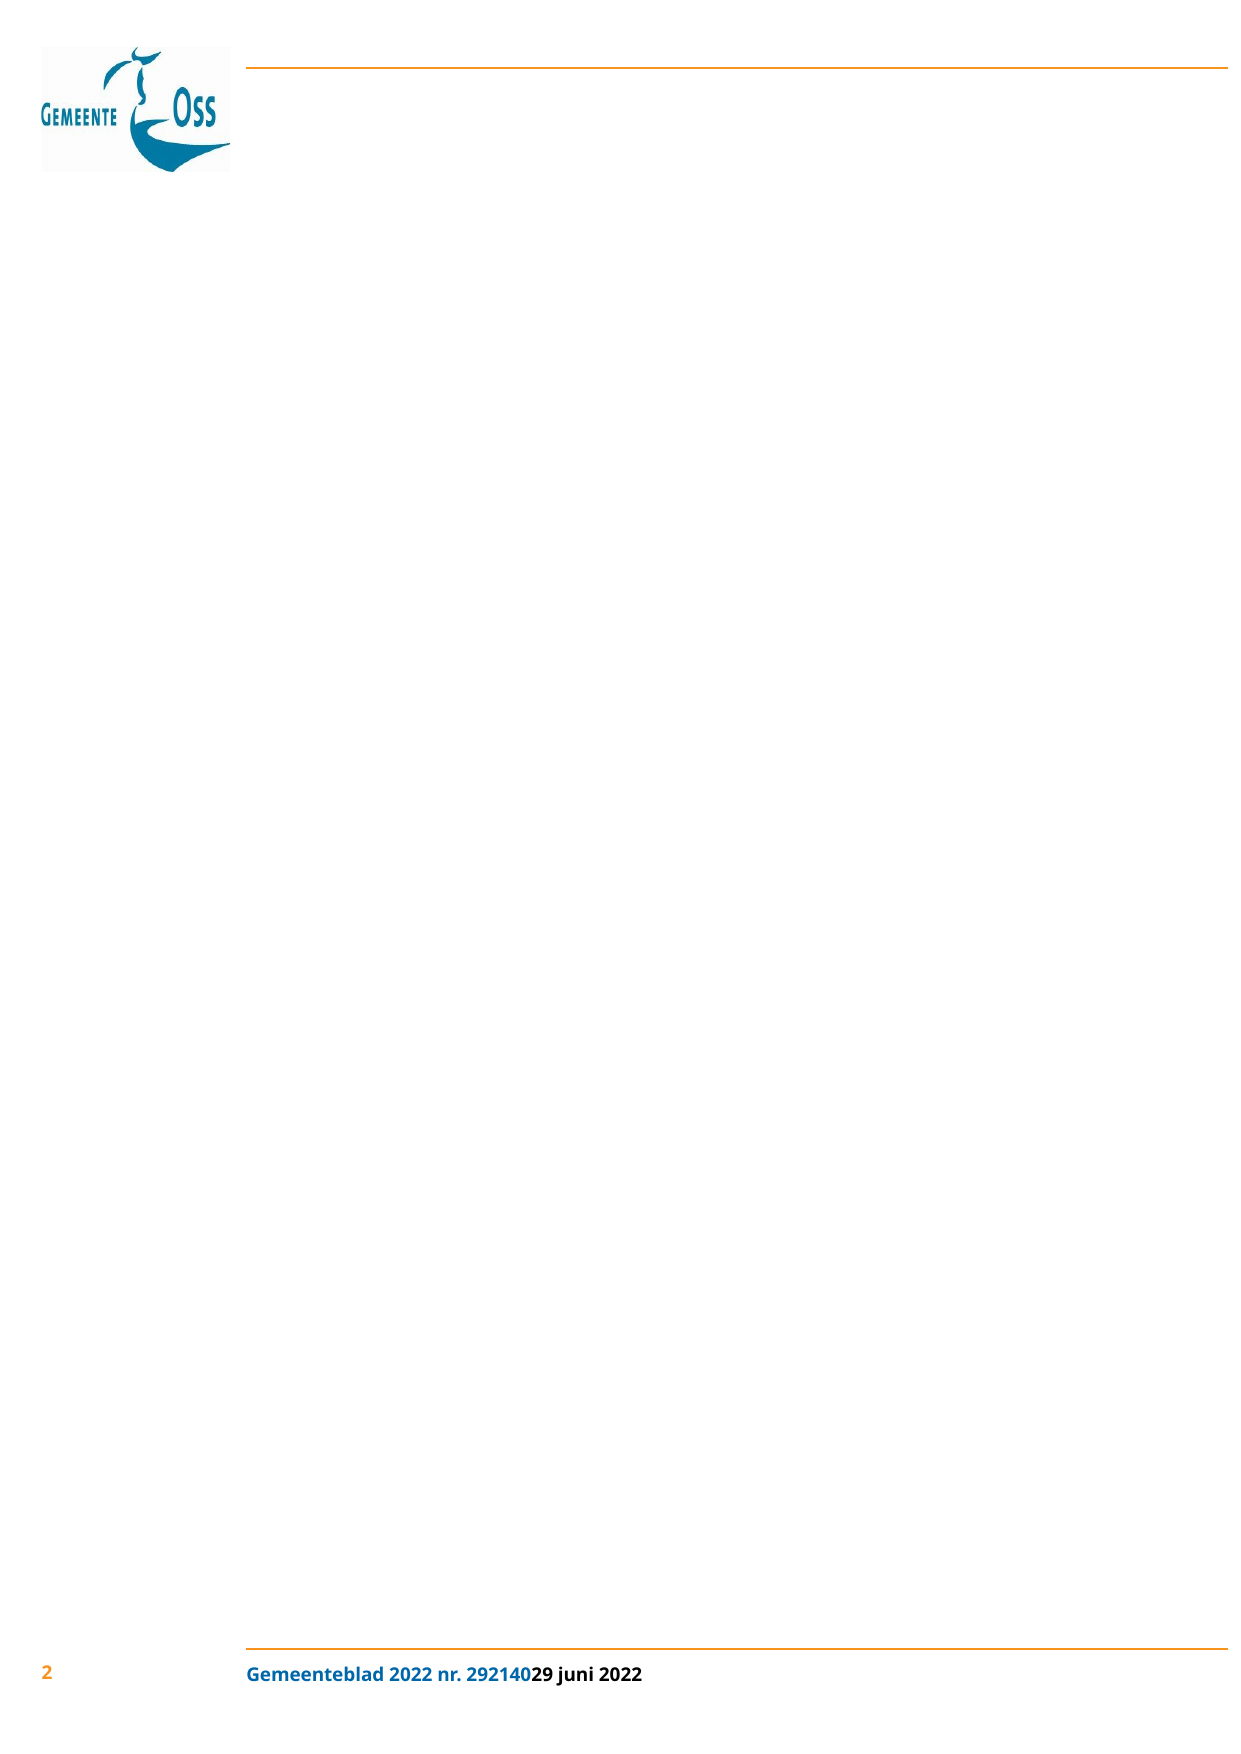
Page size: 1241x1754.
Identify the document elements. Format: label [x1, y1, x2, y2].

picture [41, 47, 231, 172]
